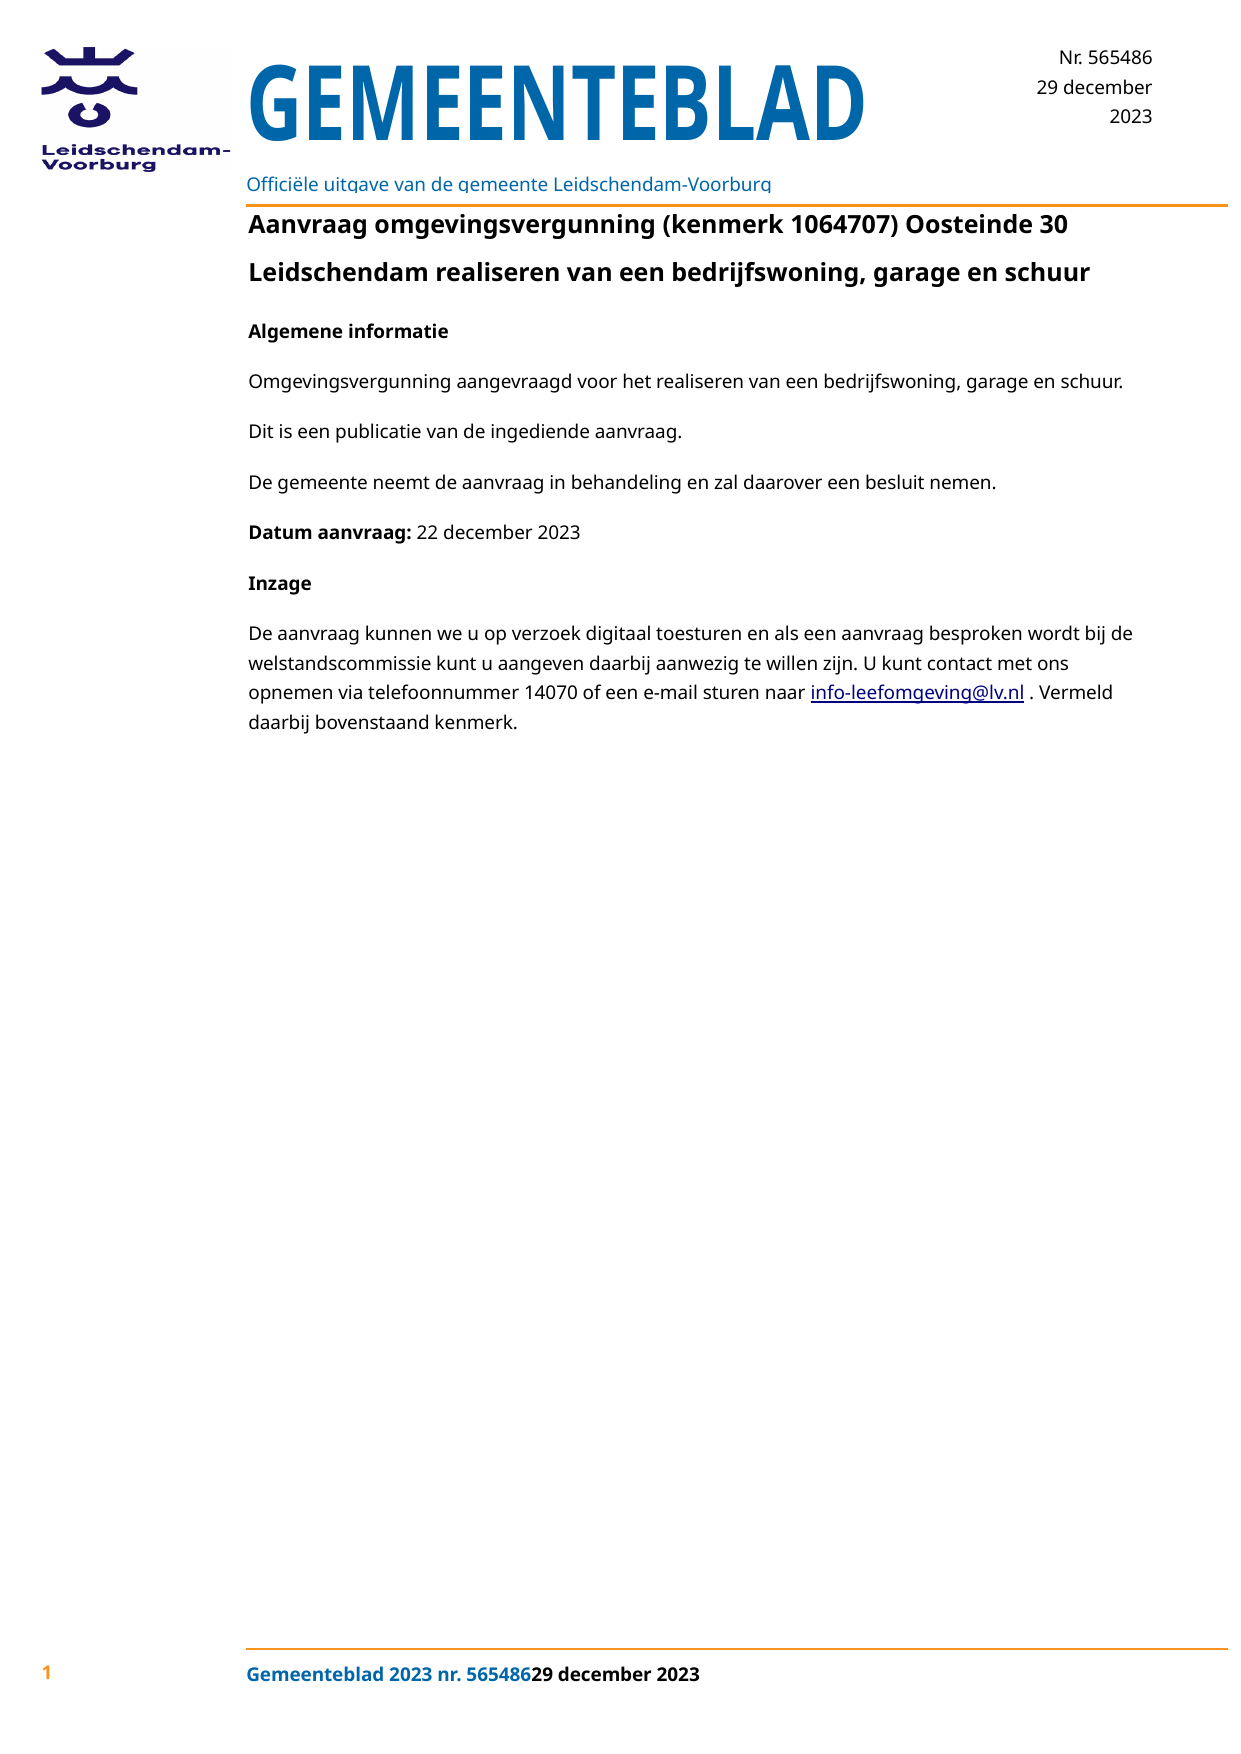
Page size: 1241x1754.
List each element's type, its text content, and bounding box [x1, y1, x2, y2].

text Inzage [248, 570, 1152, 596]
picture [41, 47, 231, 172]
text Omgevingsvergunning aangevraagd voor het realiseren van een bedrijfswoning, garage en schuur. [248, 368, 1152, 394]
text De aanvraag kunnen we u op verzoek digitaal toesturen en als een aanvraag besproken wordt bij de welstandscommissie kunt u aangeven daarbij aanwezig te willen zijn. U kunt contact met ons opnemen via telefoonnummer 14070 of een e-mail sturen naar info-leefomgeving@lv.nl . Vermeld daarbij bovenstaand kenmerk. [248, 620, 1152, 735]
text Aanvraag omgevingsvergunning (kenmerk 1064707) Oosteinde 30 Leidschendam realiseren van een bedrijfswoning, garage en schuur [248, 207, 1152, 288]
text Algemene informatie [248, 318, 1152, 344]
text Dit is een publicatie van de ingediende aanvraag. [248, 419, 1152, 444]
text Datum aanvraag: 22 december 2023 [248, 519, 1152, 545]
text De gemeente neemt de aanvraag in behandeling en zal daarover een besluit nemen. [248, 469, 1152, 495]
